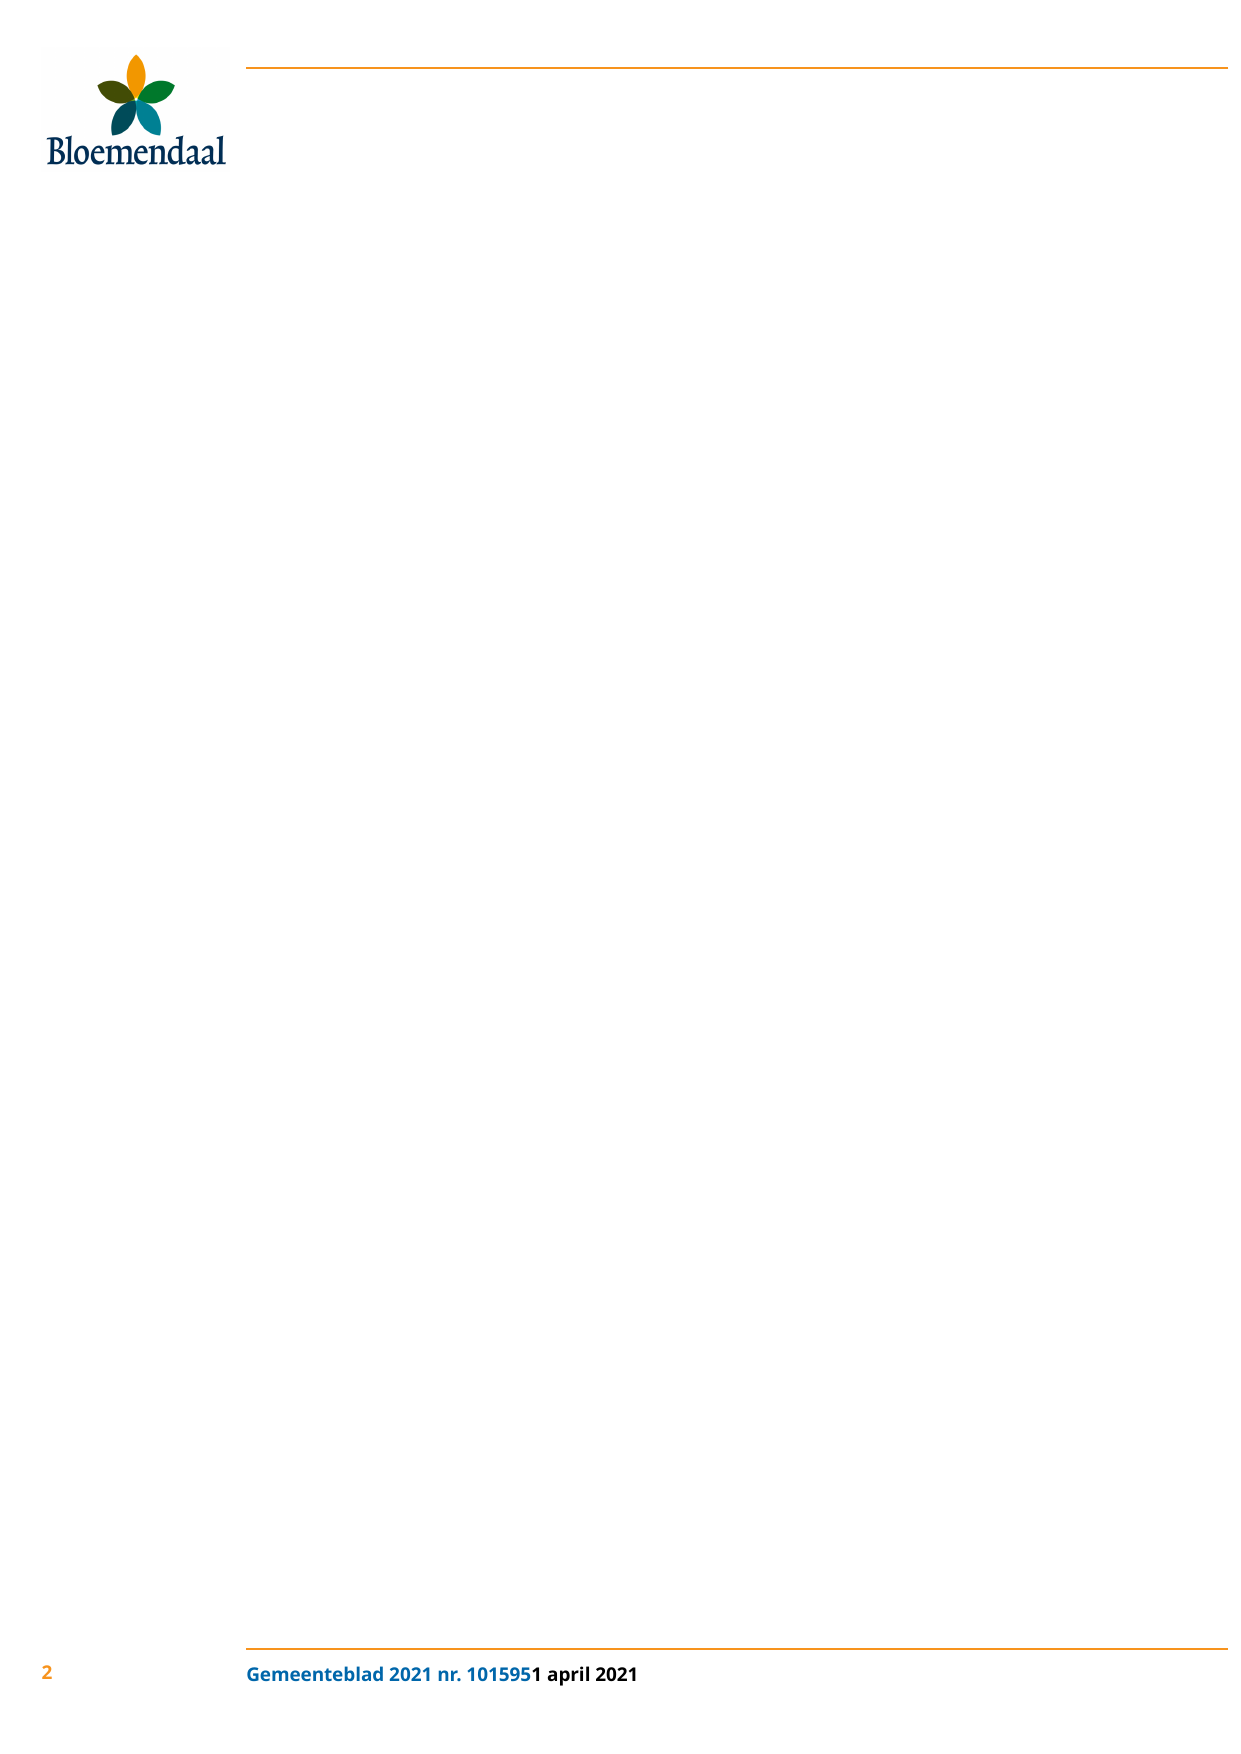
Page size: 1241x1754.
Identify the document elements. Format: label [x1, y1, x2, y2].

picture [41, 47, 231, 172]
